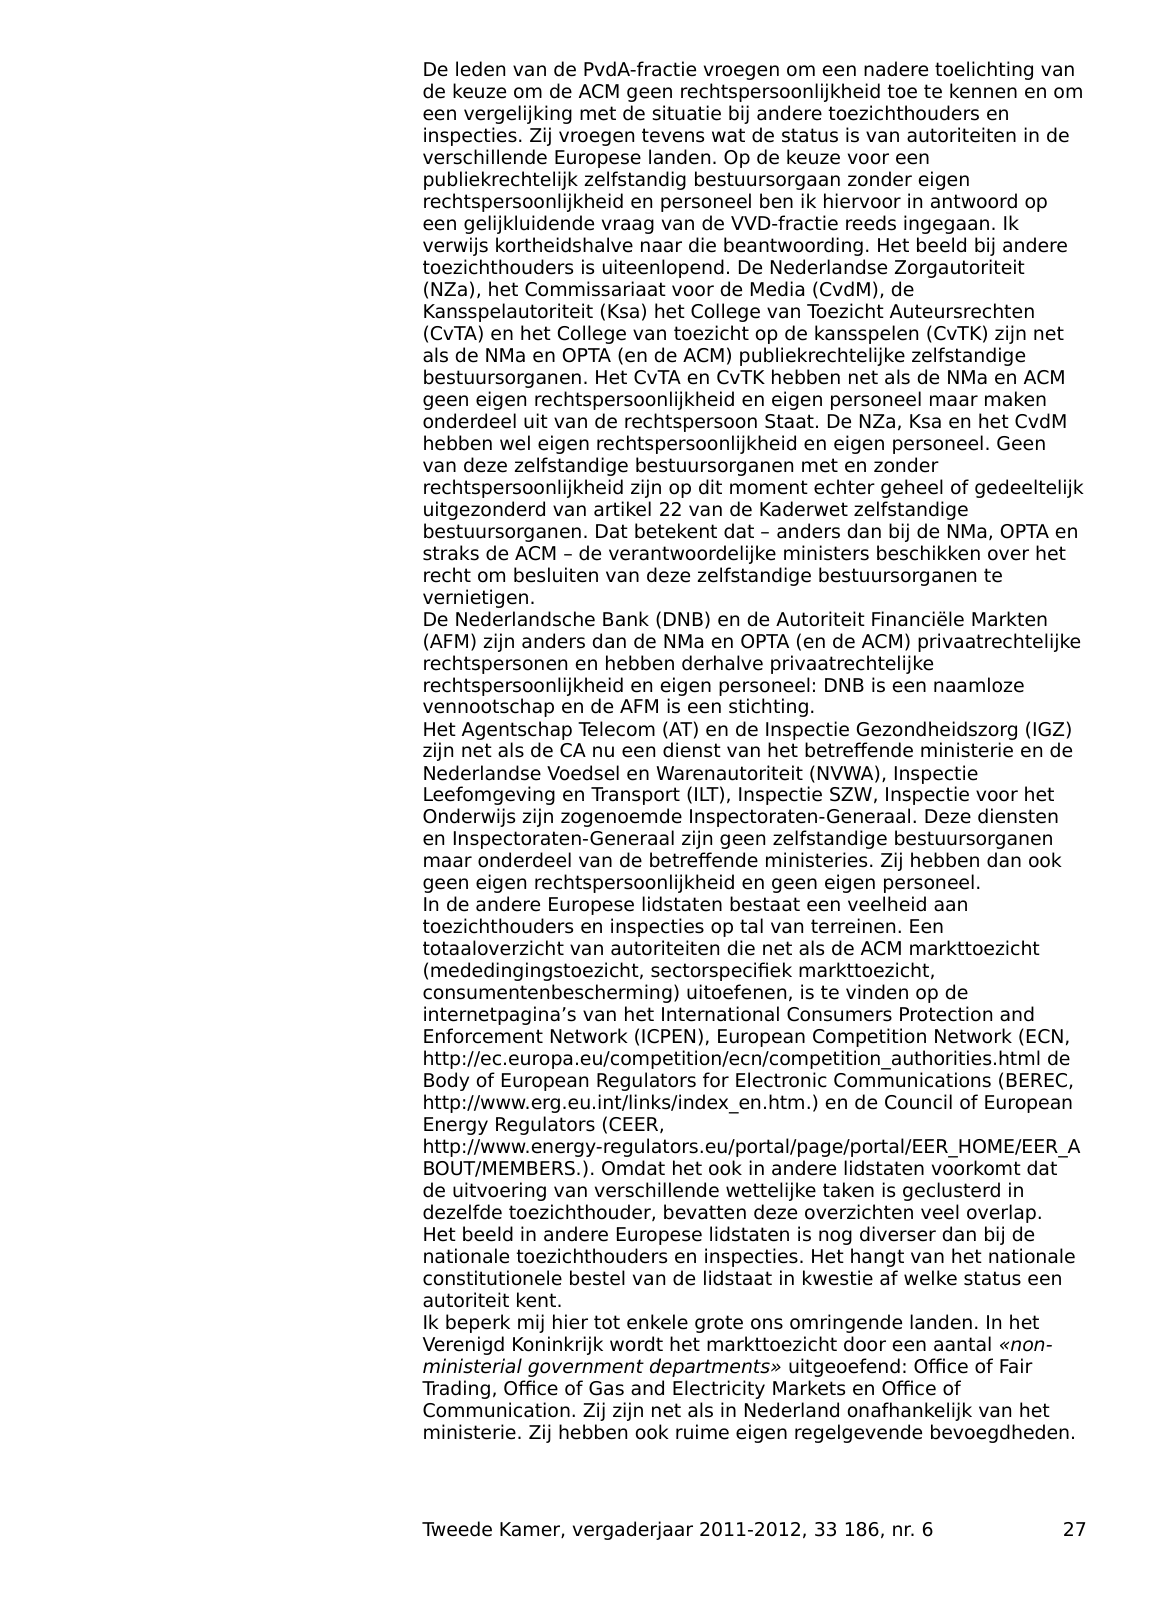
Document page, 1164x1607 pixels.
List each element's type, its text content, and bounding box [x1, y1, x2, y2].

text In de andere Europese lidstaten bestaat een veelheid aan toezichthouders en inspecties op tal van terreinen. Een totaaloverzicht van autoriteiten die net als de ACM markttoezicht (mededingingstoezicht, sectorspecifiek markttoezicht, consumentenbescherming) uitoefenen, is te vinden op de internetpagina’s van het International Consumers Protection and Enforcement Network (ICPEN), European Competition Network (ECN, http://ec.europa.eu/competition/ecn/competition_authorities.html de Body of European Regulators for Electronic Communications (BEREC, http://www.erg.eu.int/links/index_en.htm.) en de Council of European Energy Regulators (CEER, http://www.energy-regulators.eu/portal/page/portal/EER_HOME/EER_ABOUT/MEMBERS.). Omdat het ook in andere lidstaten voorkomt dat de uitvoering van verschillende wettelijke taken is geclusterd in dezelfde toezichthouder, bevatten deze overzichten veel overlap. [422, 894, 1087, 1224]
text Het beeld in andere Europese lidstaten is nog diverser dan bij de nationale toezichthouders en inspecties. Het hangt van het nationale constitutionele bestel van de lidstaat in kwestie af welke status een autoriteit kent. [422, 1224, 1087, 1312]
text Het Agentschap Telecom (AT) en de Inspectie Gezondheidszorg (IGZ) zijn net als de CA nu een dienst van het betreffende ministerie en de Nederlandse Voedsel en Warenautoriteit (NVWA), Inspectie Leefomgeving en Transport (ILT), Inspectie SZW, Inspectie voor het Onderwijs zijn zogenoemde Inspectoraten-Generaal. Deze diensten en Inspectoraten-Generaal zijn geen zelfstandige bestuursorganen maar onderdeel van de betreffende ministeries. Zij hebben dan ook geen eigen rechtspersoonlijkheid en geen eigen personeel. [422, 718, 1087, 894]
text De leden van de PvdA-fractie vroegen om een nadere toelichting van de keuze om de ACM geen rechtspersoonlijkheid toe te kennen en om een vergelijking met de situatie bij andere toezichthouders en inspecties. Zij vroegen tevens wat de status is van autoriteiten in de verschillende Europese landen. Op de keuze voor een publiekrechtelijk zelfstandig bestuursorgaan zonder eigen rechtspersoonlijkheid en personeel ben ik hiervoor in antwoord op een gelijkluidende vraag van de VVD-fractie reeds ingegaan. Ik verwijs kortheidshalve naar die beantwoording. Het beeld bij andere toezichthouders is uiteenlopend. De Nederlandse Zorgautoriteit (NZa), het Commissariaat voor de Media (CvdM), de Kansspelautoriteit (Ksa) het College van Toezicht Auteursrechten (CvTA) en het College van toezicht op de kansspelen (CvTK) zijn net als de NMa en OPTA (en de ACM) publiekrechtelijke zelfstandige bestuursorganen. Het CvTA en CvTK hebben net als de NMa en ACM geen eigen rechtspersoonlijkheid en eigen personeel maar maken onderdeel uit van de rechtspersoon Staat. De NZa, Ksa en het CvdM hebben wel eigen rechtspersoonlijkheid en eigen personeel. Geen van deze zelfstandige bestuursorganen met en zonder rechtspersoonlijkheid zijn op dit moment echter geheel of gedeeltelijk uitgezonderd van artikel 22 van de Kaderwet zelfstandige bestuursorganen. Dat betekent dat – anders dan bij de NMa, OPTA en straks de ACM – de verantwoordelijke ministers beschikken over het recht om besluiten van deze zelfstandige bestuursorganen te vernietigen. [422, 59, 1087, 608]
text Ik beperk mij hier tot enkele grote ons omringende landen. In het Verenigd Koninkrijk wordt het markttoezicht door een aantal «non-ministerial government departments» uitgeoefend: Office of Fair Trading, Office of Gas and Electricity Markets en Office of Communication. Zij zijn net als in Nederland onafhankelijk van het ministerie. Zij hebben ook ruime eigen regelgevende bevoegdheden. [422, 1312, 1087, 1444]
text De Nederlandsche Bank (DNB) en de Autoriteit Financiële Markten (AFM) zijn anders dan de NMa en OPTA (en de ACM) privaatrechtelijke rechtspersonen en hebben derhalve privaatrechtelijke rechtspersoonlijkheid en eigen personeel: DNB is een naamloze vennootschap en de AFM is een stichting. [422, 608, 1087, 718]
